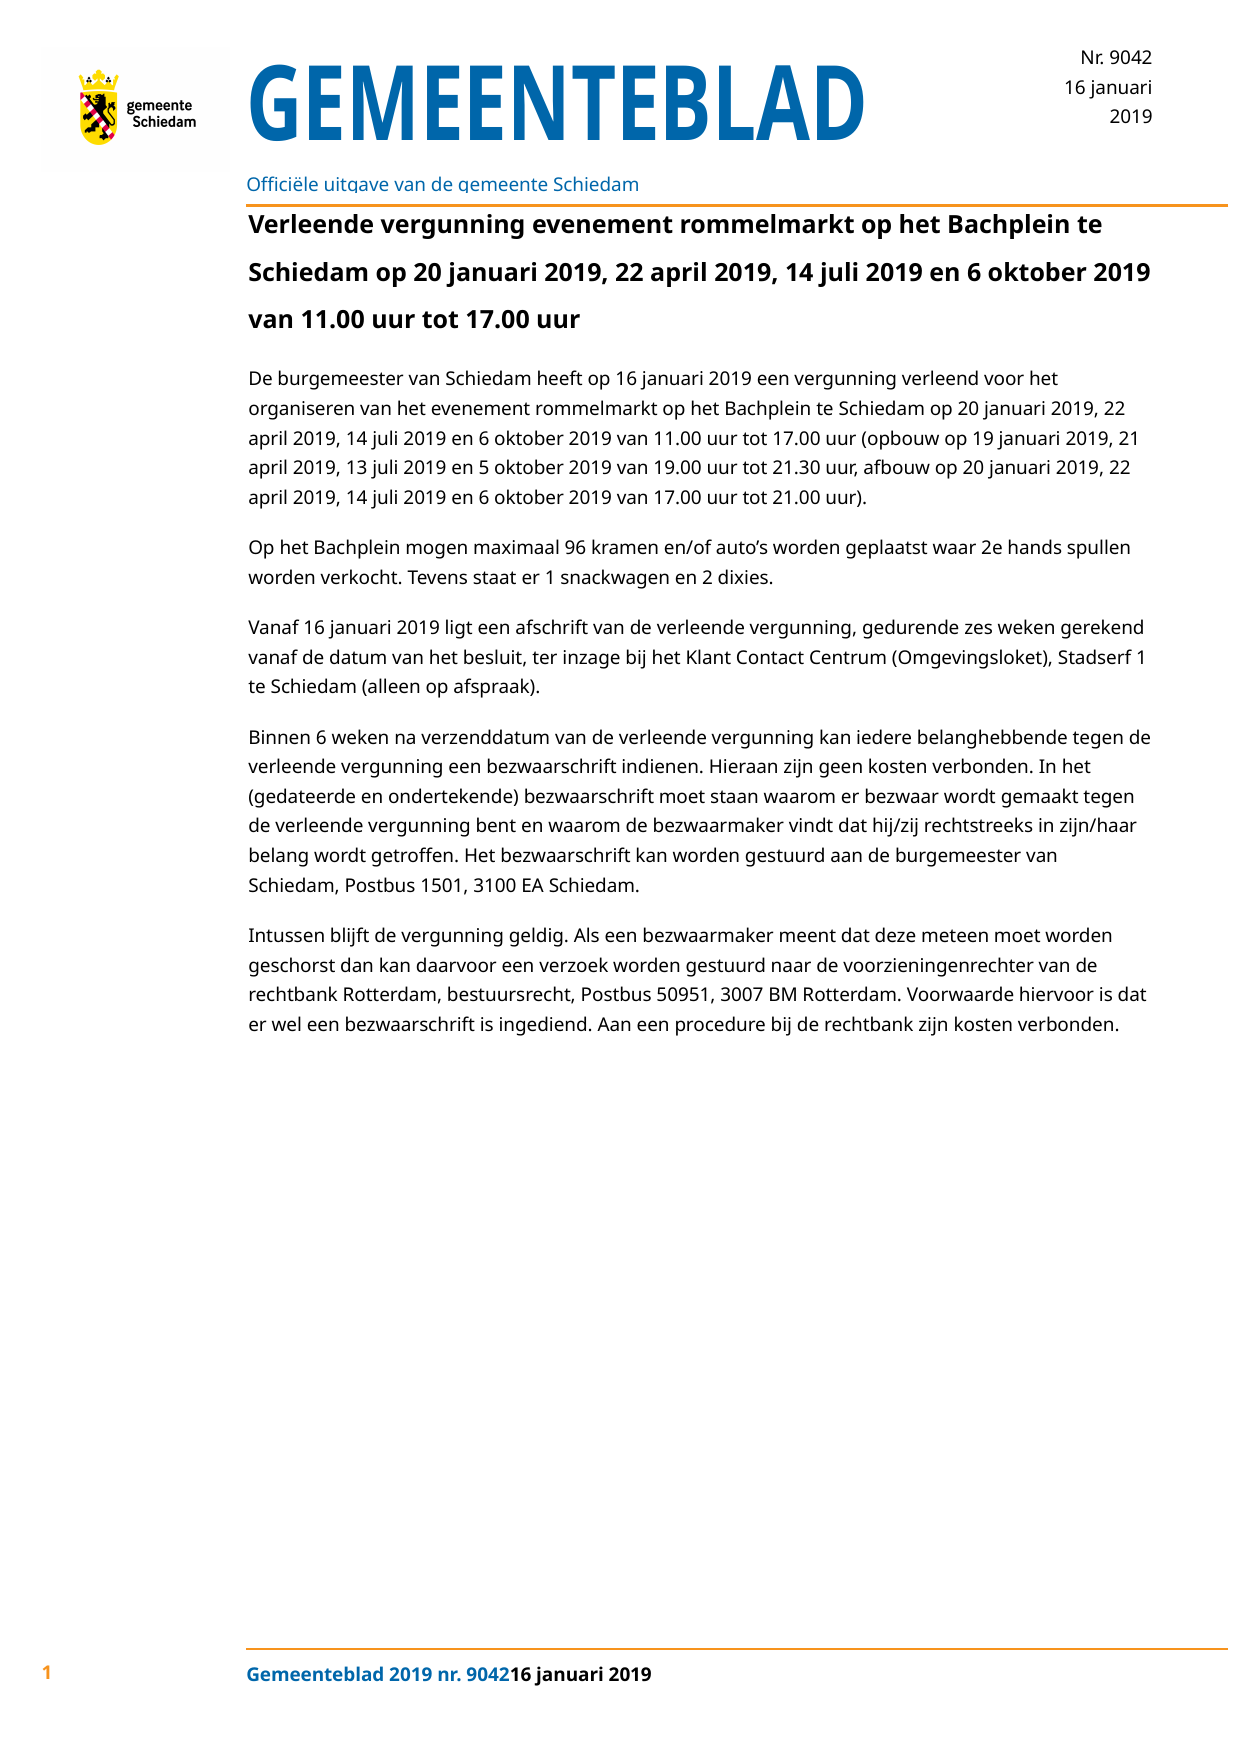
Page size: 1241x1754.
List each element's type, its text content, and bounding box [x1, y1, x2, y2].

text Verleende vergunning evenement rommelmarkt op het Bachplein te Schiedam op 20 januari 2019, 22 april 2019, 14 juli 2019 en 6 oktober 2019 van 11.00 uur tot 17.00 uur [248, 207, 1152, 336]
text Binnen 6 weken na verzenddatum van de verleende vergunning kan iedere belanghebbende tegen de verleende vergunning een bezwaarschrift indienen. Hieraan zijn geen kosten verbonden. In het (gedateerde en ondertekende) bezwaarschrift moet staan waarom er bezwaar wordt gemaakt tegen de verleende vergunning bent en waarom de bezwaarmaker vindt dat hij/zij rechtstreeks in zijn/haar belang wordt getroffen. Het bezwaarschrift kan worden gestuurd aan de burgemeester van Schiedam, Postbus 1501, 3100 EA Schiedam. [248, 724, 1152, 897]
text Vanaf 16 januari 2019 ligt een afschrift van de verleende vergunning, gedurende zes weken gerekend vanaf de datum van het besluit, ter inzage bij het Klant Contact Centrum (Omgevingsloket), Stadserf 1 te Schiedam (alleen op afspraak). [248, 614, 1152, 699]
text De burgemeester van Schiedam heeft op 16 januari 2019 een vergunning verleend voor het organiseren van het evenement rommelmarkt op het Bachplein te Schiedam op 20 januari 2019, 22 april 2019, 14 juli 2019 en 6 oktober 2019 van 11.00 uur tot 17.00 uur (opbouw op 19 januari 2019, 21 april 2019, 13 juli 2019 en 5 oktober 2019 van 19.00 uur tot 21.30 uur, afbouw op 20 januari 2019, 22 april 2019, 14 juli 2019 en 6 oktober 2019 van 17.00 uur tot 21.00 uur). [248, 366, 1152, 509]
text Intussen blijft de vergunning geldig. Als een bezwaarmaker meent dat deze meteen moet worden geschorst dan kan daarvoor een verzoek worden gestuurd naar de voorzieningenrechter van de rechtbank Rotterdam, bestuursrecht, Postbus 50951, 3007 BM Rotterdam. Voorwaarde hiervoor is dat er wel een bezwaarschrift is ingediend. Aan een procedure bij de rechtbank zijn kosten verbonden. [248, 922, 1152, 1037]
text Op het Bachplein mogen maximaal 96 kramen en/of auto’s worden geplaatst waar 2e hands spullen worden verkocht. Tevens staat er 1 snackwagen en 2 dixies. [248, 534, 1152, 589]
picture [41, 47, 231, 172]
